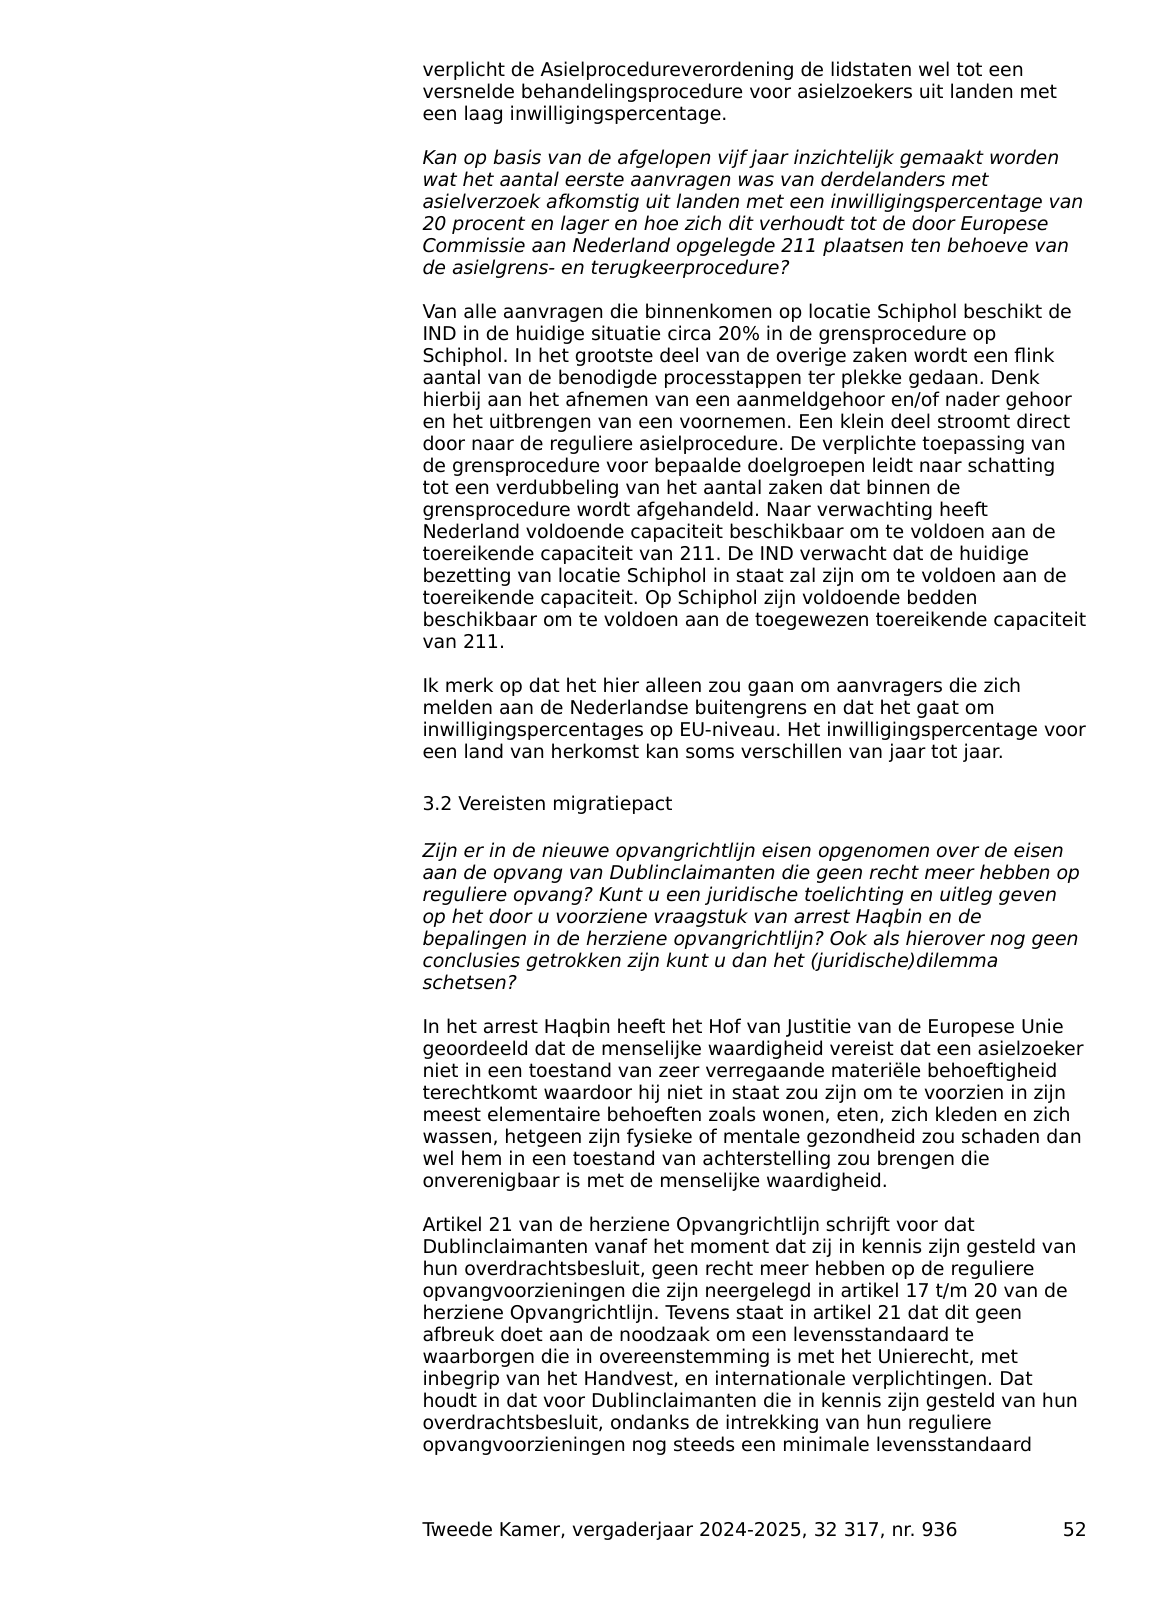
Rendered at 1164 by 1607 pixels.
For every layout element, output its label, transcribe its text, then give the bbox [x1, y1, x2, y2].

subtitle 3.2 Vereisten migratiepact [422, 793, 1087, 815]
text In het arrest Haqbin heeft het Hof van Justitie van de Europese Unie geoordeeld dat de menselijke waardigheid vereist dat een asielzoeker niet in een toestand van zeer verregaande materiële behoeftigheid terechtkomt waardoor hij niet in staat zou zijn om te voorzien in zijn meest elementaire behoeften zoals wonen, eten, zich kleden en zich wassen, hetgeen zijn fysieke of mentale gezondheid zou schaden dan wel hem in een toestand van achterstelling zou brengen die onverenigbaar is met de menselijke waardigheid. [422, 1016, 1087, 1192]
text verplicht de Asielprocedureverordening de lidstaten wel tot een versnelde behandelingsprocedure voor asielzoekers uit landen met een laag inwilligingspercentage. [422, 59, 1087, 125]
text Kan op basis van de afgelopen vijf jaar inzichtelijk gemaakt worden wat het aantal eerste aanvragen was van derdelanders met asielverzoek afkomstig uit landen met een inwilligingspercentage van 20 procent en lager en hoe zich dit verhoudt tot de door Europese Commissie aan Nederland opgelegde 211 plaatsen ten behoeve van de asielgrens- en terugkeerprocedure? [422, 147, 1087, 279]
text Zijn er in de nieuwe opvangrichtlijn eisen opgenomen over de eisen aan de opvang van Dublinclaimanten die geen recht meer hebben op reguliere opvang? Kunt u een juridische toelichting en uitleg geven op het door u voorziene vraagstuk van arrest Haqbin en de bepalingen in de herziene opvangrichtlijn? Ook als hierover nog geen conclusies getrokken zijn kunt u dan het (juridische)dilemma schetsen? [422, 840, 1087, 994]
text Ik merk op dat het hier alleen zou gaan om aanvragers die zich melden aan de Nederlandse buitengrens en dat het gaat om inwilligingspercentages op EU-niveau. Het inwilligingspercentage voor een land van herkomst kan soms verschillen van jaar tot jaar. [422, 675, 1087, 763]
text Artikel 21 van de herziene Opvangrichtlijn schrijft voor dat Dublinclaimanten vanaf het moment dat zij in kennis zijn gesteld van hun overdrachtsbesluit, geen recht meer hebben op de reguliere opvangvoorzieningen die zijn neergelegd in artikel 17 t/m 20 van de herziene Opvangrichtlijn. Tevens staat in artikel 21 dat dit geen afbreuk doet aan de noodzaak om een levensstandaard te waarborgen die in overeenstemming is met het Unierecht, met inbegrip van het Handvest, en internationale verplichtingen. Dat houdt in dat voor Dublinclaimanten die in kennis zijn gesteld van hun overdrachtsbesluit, ondanks de intrekking van hun reguliere opvangvoorzieningen nog steeds een minimale levensstandaard [422, 1214, 1087, 1456]
text Van alle aanvragen die binnenkomen op locatie Schiphol beschikt de IND in de huidige situatie circa 20% in de grensprocedure op Schiphol. In het grootste deel van de overige zaken wordt een flink aantal van de benodigde processtappen ter plekke gedaan. Denk hierbij aan het afnemen van een aanmeldgehoor en/of nader gehoor en het uitbrengen van een voornemen. Een klein deel stroomt direct door naar de reguliere asielprocedure. De verplichte toepassing van de grensprocedure voor bepaalde doelgroepen leidt naar schatting tot een verdubbeling van het aantal zaken dat binnen de grensprocedure wordt afgehandeld. Naar verwachting heeft Nederland voldoende capaciteit beschikbaar om te voldoen aan de toereikende capaciteit van 211. De IND verwacht dat de huidige bezetting van locatie Schiphol in staat zal zijn om te voldoen aan de toereikende capaciteit. Op Schiphol zijn voldoende bedden beschikbaar om te voldoen aan de toegewezen toereikende capaciteit van 211. [422, 301, 1087, 653]
